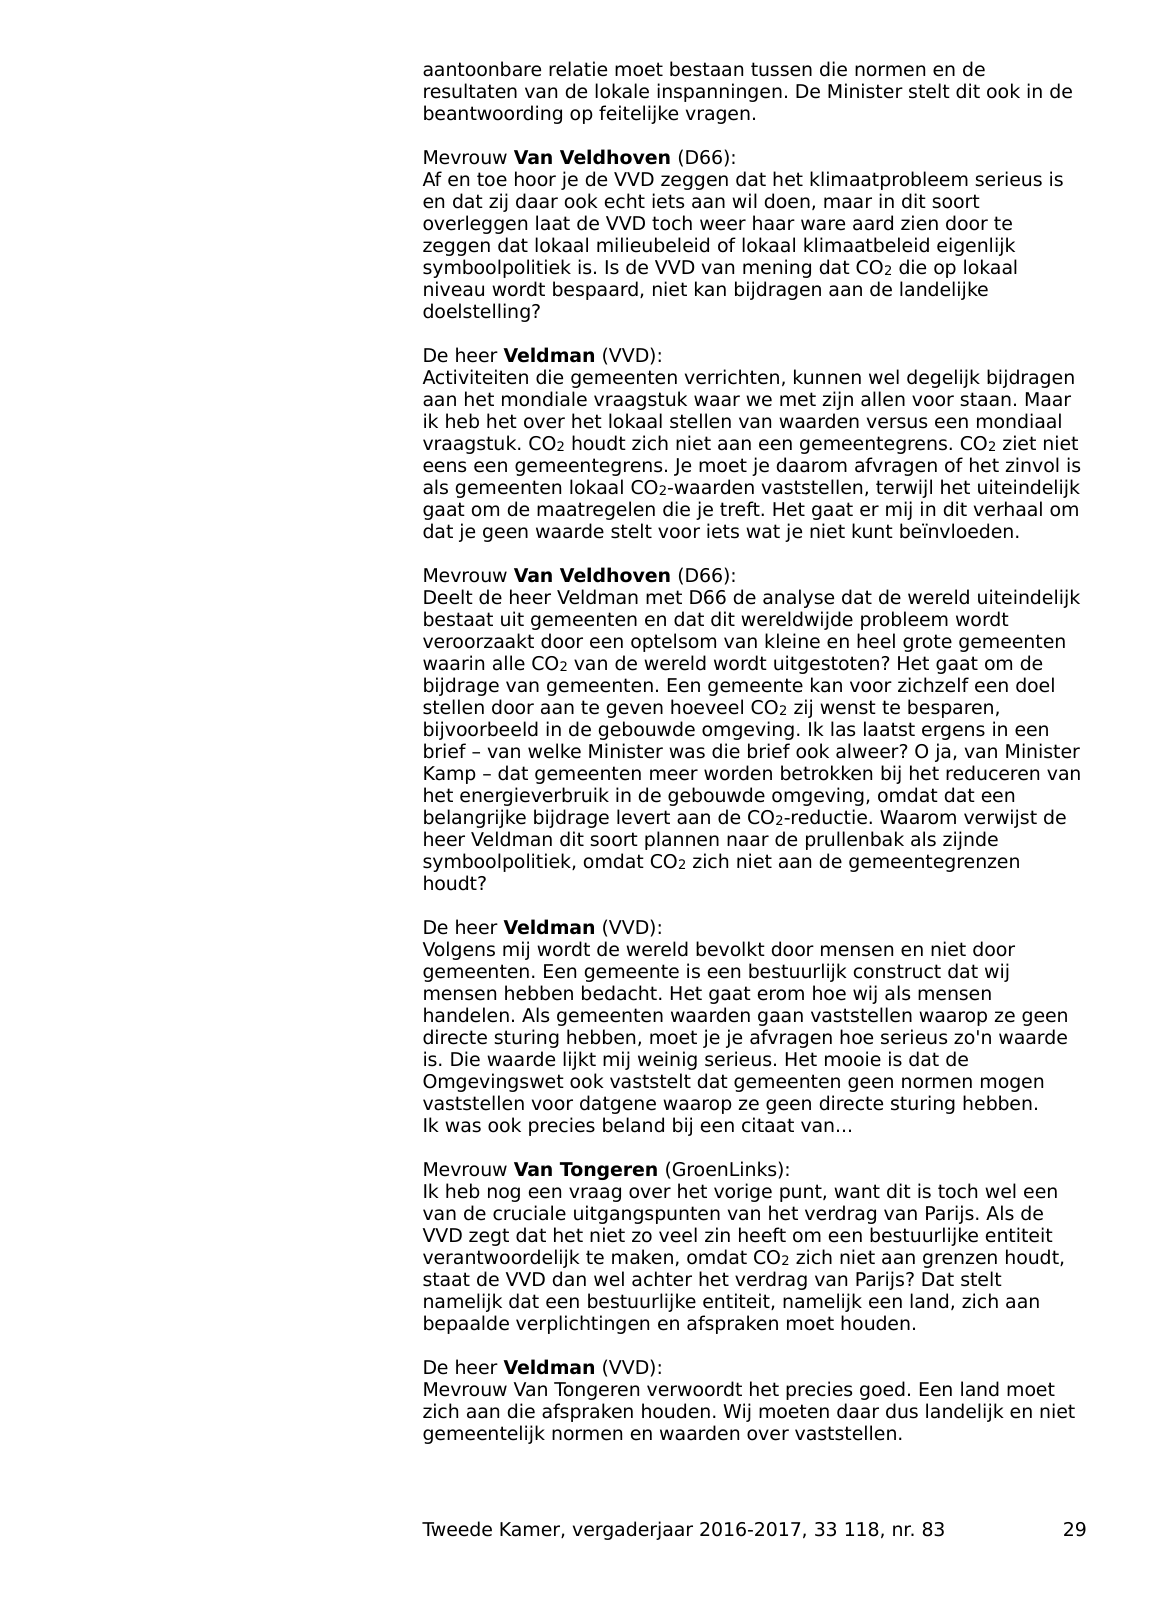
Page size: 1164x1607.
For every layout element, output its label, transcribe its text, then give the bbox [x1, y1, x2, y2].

text Mevrouw Van Veldhoven (D66): [422, 147, 1087, 169]
text Ik was ook precies beland bij een citaat van... [422, 1115, 1087, 1137]
text De heer Veldman (VVD): [422, 917, 1087, 939]
text De heer Veldman (VVD): [422, 345, 1087, 367]
text Volgens mij wordt de wereld bevolkt door mensen en niet door gemeenten. Een gemeente is een bestuurlijk construct dat wij mensen hebben bedacht. Het gaat erom hoe wij als mensen handelen. Als gemeenten waarden gaan vaststellen waarop ze geen directe sturing hebben, moet je je afvragen hoe serieus zo'n waarde is. Die waarde lijkt mij weinig serieus. Het mooie is dat de Omgevingswet ook vaststelt dat gemeenten geen normen mogen vaststellen voor datgene waarop ze geen directe sturing hebben. [422, 939, 1087, 1115]
text Mevrouw Van Tongeren verwoordt het precies goed. Een land moet zich aan die afspraken houden. Wij moeten daar dus landelijk en niet gemeentelijk normen en waarden over vaststellen. [422, 1379, 1087, 1445]
text Deelt de heer Veldman met D66 de analyse dat de wereld uiteindelijk bestaat uit gemeenten en dat dit wereldwijde probleem wordt veroorzaakt door een optelsom van kleine en heel grote gemeenten waarin alle CO2 van de wereld wordt uitgestoten? Het gaat om de bijdrage van gemeenten. Een gemeente kan voor zichzelf een doel stellen door aan te geven hoeveel CO2 zij wenst te besparen, bijvoorbeeld in de gebouwde omgeving. Ik las laatst ergens in een brief – van welke Minister was die brief ook alweer? O ja, van Minister Kamp – dat gemeenten meer worden betrokken bij het reduceren van het energieverbruik in de gebouwde omgeving, omdat dat een belangrijke bijdrage levert aan de CO2-reductie. Waarom verwijst de heer Veldman dit soort plannen naar de prullenbak als zijnde symboolpolitiek, omdat CO2 zich niet aan de gemeentegrenzen houdt? [422, 587, 1087, 895]
text Mevrouw Van Tongeren (GroenLinks): [422, 1159, 1087, 1181]
text aantoonbare relatie moet bestaan tussen die normen en de resultaten van de lokale inspanningen. De Minister stelt dit ook in de beantwoording op feitelijke vragen. [422, 59, 1087, 125]
text Ik heb nog een vraag over het vorige punt, want dit is toch wel een van de cruciale uitgangspunten van het verdrag van Parijs. Als de VVD zegt dat het niet zo veel zin heeft om een bestuurlijke entiteit verantwoordelijk te maken, omdat CO2 zich niet aan grenzen houdt, staat de VVD dan wel achter het verdrag van Parijs? Dat stelt namelijk dat een bestuurlijke entiteit, namelijk een land, zich aan bepaalde verplichtingen en afspraken moet houden. [422, 1181, 1087, 1335]
text Mevrouw Van Veldhoven (D66): [422, 565, 1087, 587]
text Af en toe hoor je de VVD zeggen dat het klimaatprobleem serieus is en dat zij daar ook echt iets aan wil doen, maar in dit soort overleggen laat de VVD toch weer haar ware aard zien door te zeggen dat lokaal milieubeleid of lokaal klimaatbeleid eigenlijk symboolpolitiek is. Is de VVD van mening dat CO2 die op lokaal niveau wordt bespaard, niet kan bijdragen aan de landelijke doelstelling? [422, 169, 1087, 323]
text De heer Veldman (VVD): [422, 1357, 1087, 1379]
text Activiteiten die gemeenten verrichten, kunnen wel degelijk bijdragen aan het mondiale vraagstuk waar we met zijn allen voor staan. Maar ik heb het over het lokaal stellen van waarden versus een mondiaal vraagstuk. CO2 houdt zich niet aan een gemeentegrens. CO2 ziet niet eens een gemeentegrens. Je moet je daarom afvragen of het zinvol is als gemeenten lokaal CO2-waarden vaststellen, terwijl het uiteindelijk gaat om de maatregelen die je treft. Het gaat er mij in dit verhaal om dat je geen waarde stelt voor iets wat je niet kunt beïnvloeden. [422, 367, 1087, 543]
